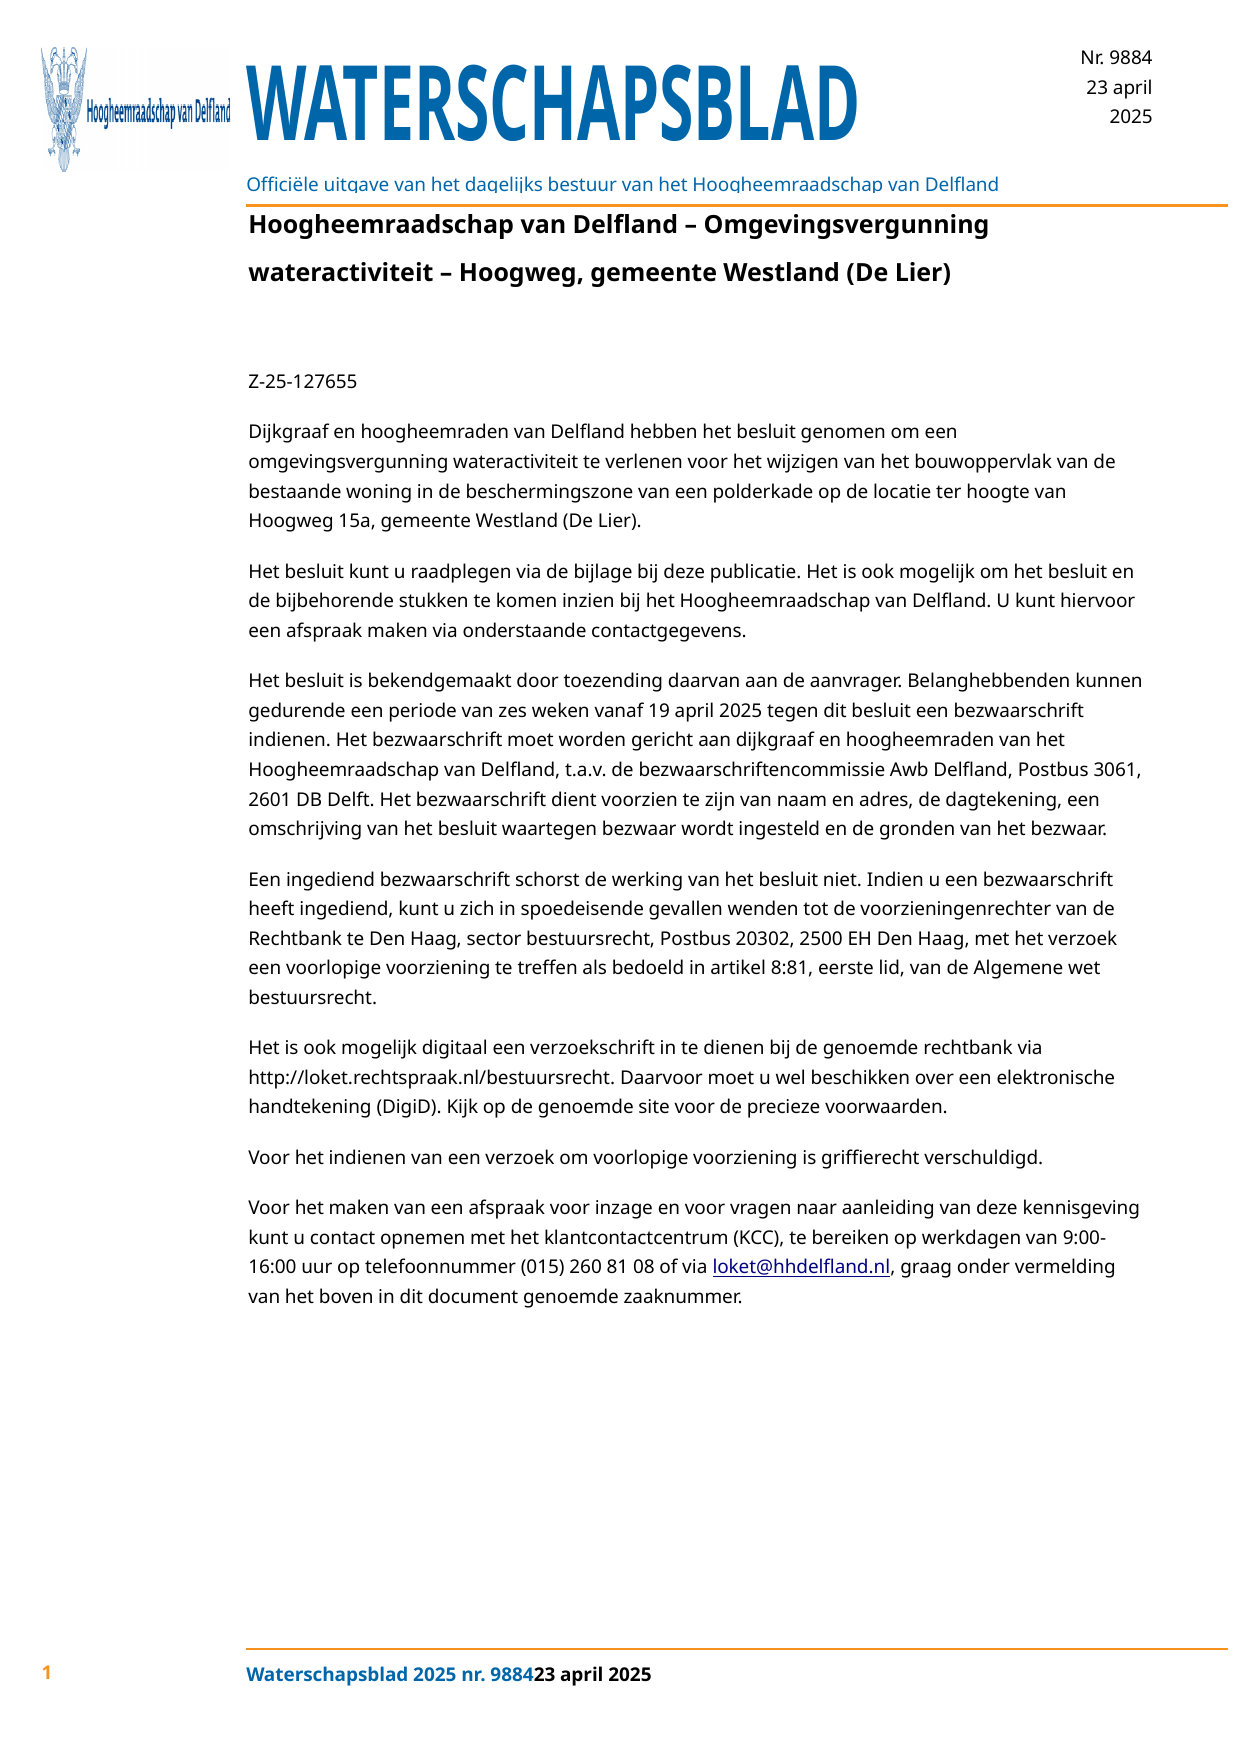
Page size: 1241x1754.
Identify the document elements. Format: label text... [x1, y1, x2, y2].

text Voor het maken van een afspraak voor inzage en voor vragen naar aanleiding van deze kennisgeving kunt u contact opnemen met het klantcontactcentrum (KCC), te bereiken op werkdagen van 9:00-16:00 uur op telefoonnummer (015) 260 81 08 of via loket@hhdelfland.nl, graag onder vermelding van het boven in dit document genoemde zaaknummer. [248, 1194, 1152, 1309]
picture [41, 47, 231, 172]
text Het is ook mogelijk digitaal een verzoekschrift in te dienen bij de genoemde rechtbank via http://loket.rechtspraak.nl/bestuursrecht. Daarvoor moet u wel beschikken over een elektronische handtekening (DigiD). Kijk op de genoemde site voor de precieze voorwaarden. [248, 1034, 1152, 1119]
text Het besluit kunt u raadplegen via de bijlage bij deze publicatie. Het is ook mogelijk om het besluit en de bijbehorende stukken te komen inzien bij het Hoogheemraadschap van Delfland. U kunt hiervoor een afspraak maken via onderstaande contactgegevens. [248, 558, 1152, 643]
text Hoogheemraadschap van Delfland – Omgevingsvergunning wateractiviteit – Hoogweg, gemeente Westland (De Lier) [248, 207, 1152, 288]
text Z-25-127655 [248, 368, 1152, 394]
text Dijkgraaf en hoogheemraden van Delfland hebben het besluit genomen om een omgevingsvergunning wateractiviteit te verlenen voor het wijzigen van het bouwoppervlak van de bestaande woning in de beschermingszone van een polderkade op de locatie ter hoogte van Hoogweg 15a, gemeente Westland (De Lier). [248, 419, 1152, 533]
text Een ingediend bezwaarschrift schorst de werking van het besluit niet. Indien u een bezwaarschrift heeft ingediend, kunt u zich in spoedeisende gevallen wenden tot de voorzieningenrechter van de Rechtbank te Den Haag, sector bestuursrecht, Postbus 20302, 2500 EH Den Haag, met het verzoek een voorlopige voorziening te treffen als bedoeld in artikel 8:81, eerste lid, van de Algemene wet bestuursrecht. [248, 866, 1152, 1010]
text Voor het indienen van een verzoek om voorlopige voorziening is griffierecht verschuldigd. [248, 1144, 1152, 1170]
text Het besluit is bekendgemaakt door toezending daarvan aan de aanvrager. Belanghebbenden kunnen gedurende een periode van zes weken vanaf 19 april 2025 tegen dit besluit een bezwaarschrift indienen. Het bezwaarschrift moet worden gericht aan dijkgraaf en hoogheemraden van het Hoogheemraadschap van Delfland, t.a.v. de bezwaarschriftencommissie Awb Delfland, Postbus 3061, 2601 DB Delft. Het bezwaarschrift dient voorzien te zijn van naam en adres, de dagtekening, een omschrijving van het besluit waartegen bezwaar wordt ingesteld en de gronden van het bezwaar. [248, 667, 1152, 841]
